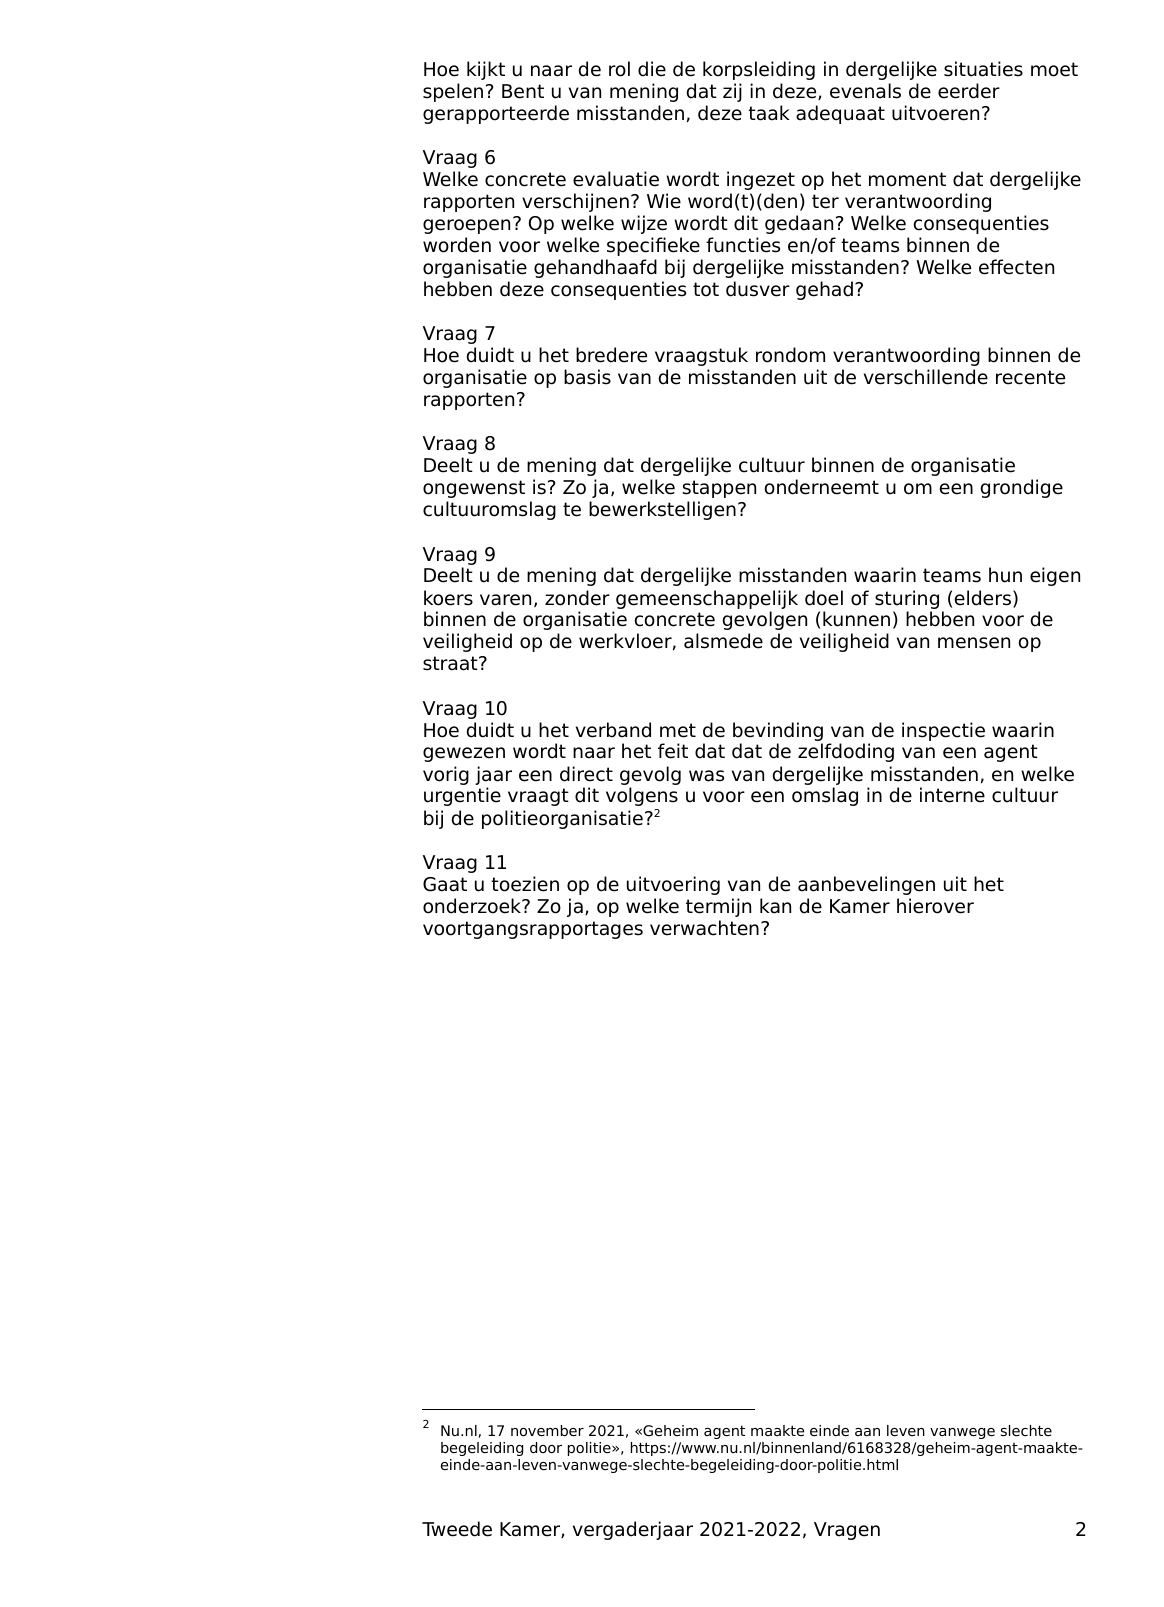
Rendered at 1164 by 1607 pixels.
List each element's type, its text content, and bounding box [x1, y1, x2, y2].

text Vraag 9 [422, 543, 1087, 565]
text Vraag 8 [422, 433, 1087, 455]
text Hoe duidt u het verband met de bevinding van de inspectie waarin gewezen wordt naar het feit dat dat de zelfdoding van een agent vorig jaar een direct gevolg was van dergelijke misstanden, en welke urgentie vraagt dit volgens u voor een omslag in de interne cultuur bij de politieorganisatie? [422, 719, 1087, 829]
text Vraag 11 [422, 852, 1087, 873]
text Gaat u toezien op de uitvoering van de aanbevelingen uit het onderzoek? Zo ja, op welke termijn kan de Kamer hierover voortgangsrapportages verwachten? [422, 873, 1087, 939]
text Vraag 7 [422, 323, 1087, 345]
text Vraag 6 [422, 147, 1087, 169]
text Nu.nl, 17 november 2021, «Geheim agent maakte einde aan leven vanwege slechte begeleiding door politie», https://www.nu.nl/binnenland/6168328/geheim-agent-maakte-einde-aan-leven-vanwege-slechte-begeleiding-door-politie.html [422, 1418, 1087, 1474]
text Welke concrete evaluatie wordt ingezet op het moment dat dergelijke rapporten verschijnen? Wie word(t)(den) ter verantwoording geroepen? Op welke wijze wordt dit gedaan? Welke consequenties worden voor welke specifieke functies en/of teams binnen de organisatie gehandhaafd bij dergelijke misstanden? Welke effecten hebben deze consequenties tot dusver gehad? [422, 169, 1087, 301]
text Hoe kijkt u naar de rol die de korpsleiding in dergelijke situaties moet spelen? Bent u van mening dat zij in deze, evenals de eerder gerapporteerde misstanden, deze taak adequaat uitvoeren? [422, 59, 1087, 125]
text Deelt u de mening dat dergelijke cultuur binnen de organisatie ongewenst is? Zo ja, welke stappen onderneemt u om een grondige cultuuromslag te bewerkstelligen? [422, 455, 1087, 521]
text Vraag 10 [422, 697, 1087, 719]
text Hoe duidt u het bredere vraagstuk rondom verantwoording binnen de organisatie op basis van de misstanden uit de verschillende recente rapporten? [422, 345, 1087, 411]
text Deelt u de mening dat dergelijke misstanden waarin teams hun eigen koers varen, zonder gemeenschappelijk doel of sturing (elders) binnen de organisatie concrete gevolgen (kunnen) hebben voor de veiligheid op de werkvloer, alsmede de veiligheid van mensen op straat? [422, 565, 1087, 675]
